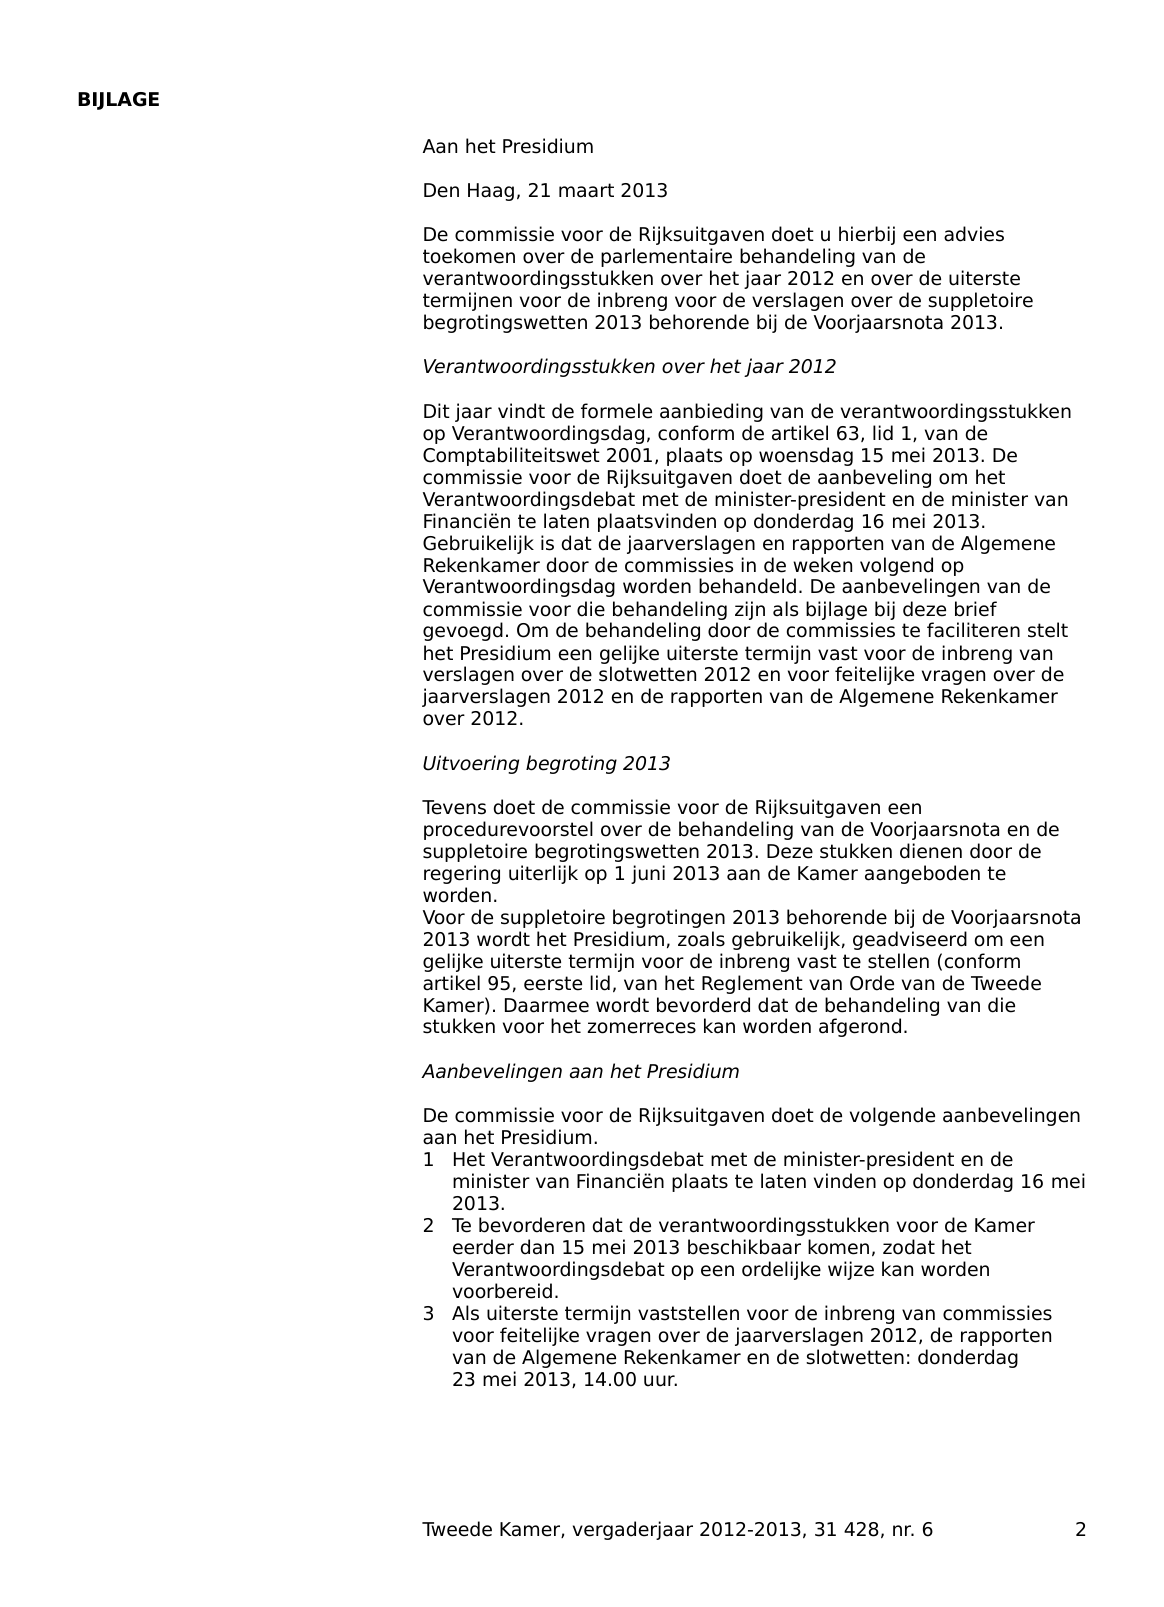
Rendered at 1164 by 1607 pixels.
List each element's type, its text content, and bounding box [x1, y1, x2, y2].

text De commissie voor de Rijksuitgaven doet de volgende aanbevelingen aan het Presidium. [422, 1105, 1087, 1149]
subtitle BIJLAGE [77, 89, 1087, 111]
text Den Haag, 21 maart 2013 [422, 180, 1087, 202]
text 1 Het Verantwoordingsdebat met de minister-president en de minister van Financiën plaats te laten vinden op donderdag 16 mei 2013. [422, 1149, 1087, 1215]
text De commissie voor de Rijksuitgaven doet u hierbij een advies toekomen over de parlementaire behandeling van de verantwoordingsstukken over het jaar 2012 en over de uiterste termijnen voor de inbreng voor de verslagen over de suppletoire begrotingswetten 2013 behorende bij de Voorjaarsnota 2013. [422, 224, 1087, 334]
text Gebruikelijk is dat de jaarverslagen en rapporten van de Algemene Rekenkamer door de commissies in de weken volgend op Verantwoordingsdag worden behandeld. De aanbevelingen van de commissie voor die behandeling zijn als bijlage bij deze brief gevoegd. Om de behandeling door de commissies te faciliteren stelt het Presidium een gelijke uiterste termijn vast voor de inbreng van verslagen over de slotwetten 2012 en voor feitelijke vragen over de jaarverslagen 2012 en de rapporten van de Algemene Rekenkamer over 2012. [422, 532, 1087, 730]
text Voor de suppletoire begrotingen 2013 behorende bij de Voorjaarsnota 2013 wordt het Presidium, zoals gebruikelijk, geadviseerd om een gelijke uiterste termijn voor de inbreng vast te stellen (conform artikel 95, eerste lid, van het Reglement van Orde van de Tweede Kamer). Daarmee wordt bevorderd dat de behandeling van die stukken voor het zomerreces kan worden afgerond. [422, 907, 1087, 1038]
subtitle Verantwoordingsstukken over het jaar 2012 [422, 356, 1087, 378]
text Aan het Presidium [422, 136, 1087, 158]
text Tevens doet de commissie voor de Rijksuitgaven een procedurevoorstel over de behandeling van de Voorjaarsnota en de suppletoire begrotingswetten 2013. Deze stukken dienen door de regering uiterlijk op 1 juni 2013 aan de Kamer aangeboden te worden. [422, 797, 1087, 907]
text 2 Te bevorderen dat de verantwoordingsstukken voor de Kamer eerder dan 15 mei 2013 beschikbaar komen, zodat het Verantwoordingsdebat op een ordelijke wijze kan worden voorbereid. [422, 1215, 1087, 1303]
text 3 Als uiterste termijn vaststellen voor de inbreng van commissies voor feitelijke vragen over de jaarverslagen 2012, de rapporten van de Algemene Rekenkamer en de slotwetten: donderdag 23 mei 2013, 14.00 uur. [422, 1303, 1087, 1391]
subtitle Aanbevelingen aan het Presidium [422, 1061, 1087, 1083]
subtitle Uitvoering begroting 2013 [422, 752, 1087, 774]
text Dit jaar vindt de formele aanbieding van de verantwoordingsstukken op Verantwoordingsdag, conform de artikel 63, lid 1, van de Comptabiliteitswet 2001, plaats op woensdag 15 mei 2013. De commissie voor de Rijksuitgaven doet de aanbeveling om het Verantwoordingsdebat met de minister-president en de minister van Financiën te laten plaatsvinden op donderdag 16 mei 2013. [422, 401, 1087, 532]
